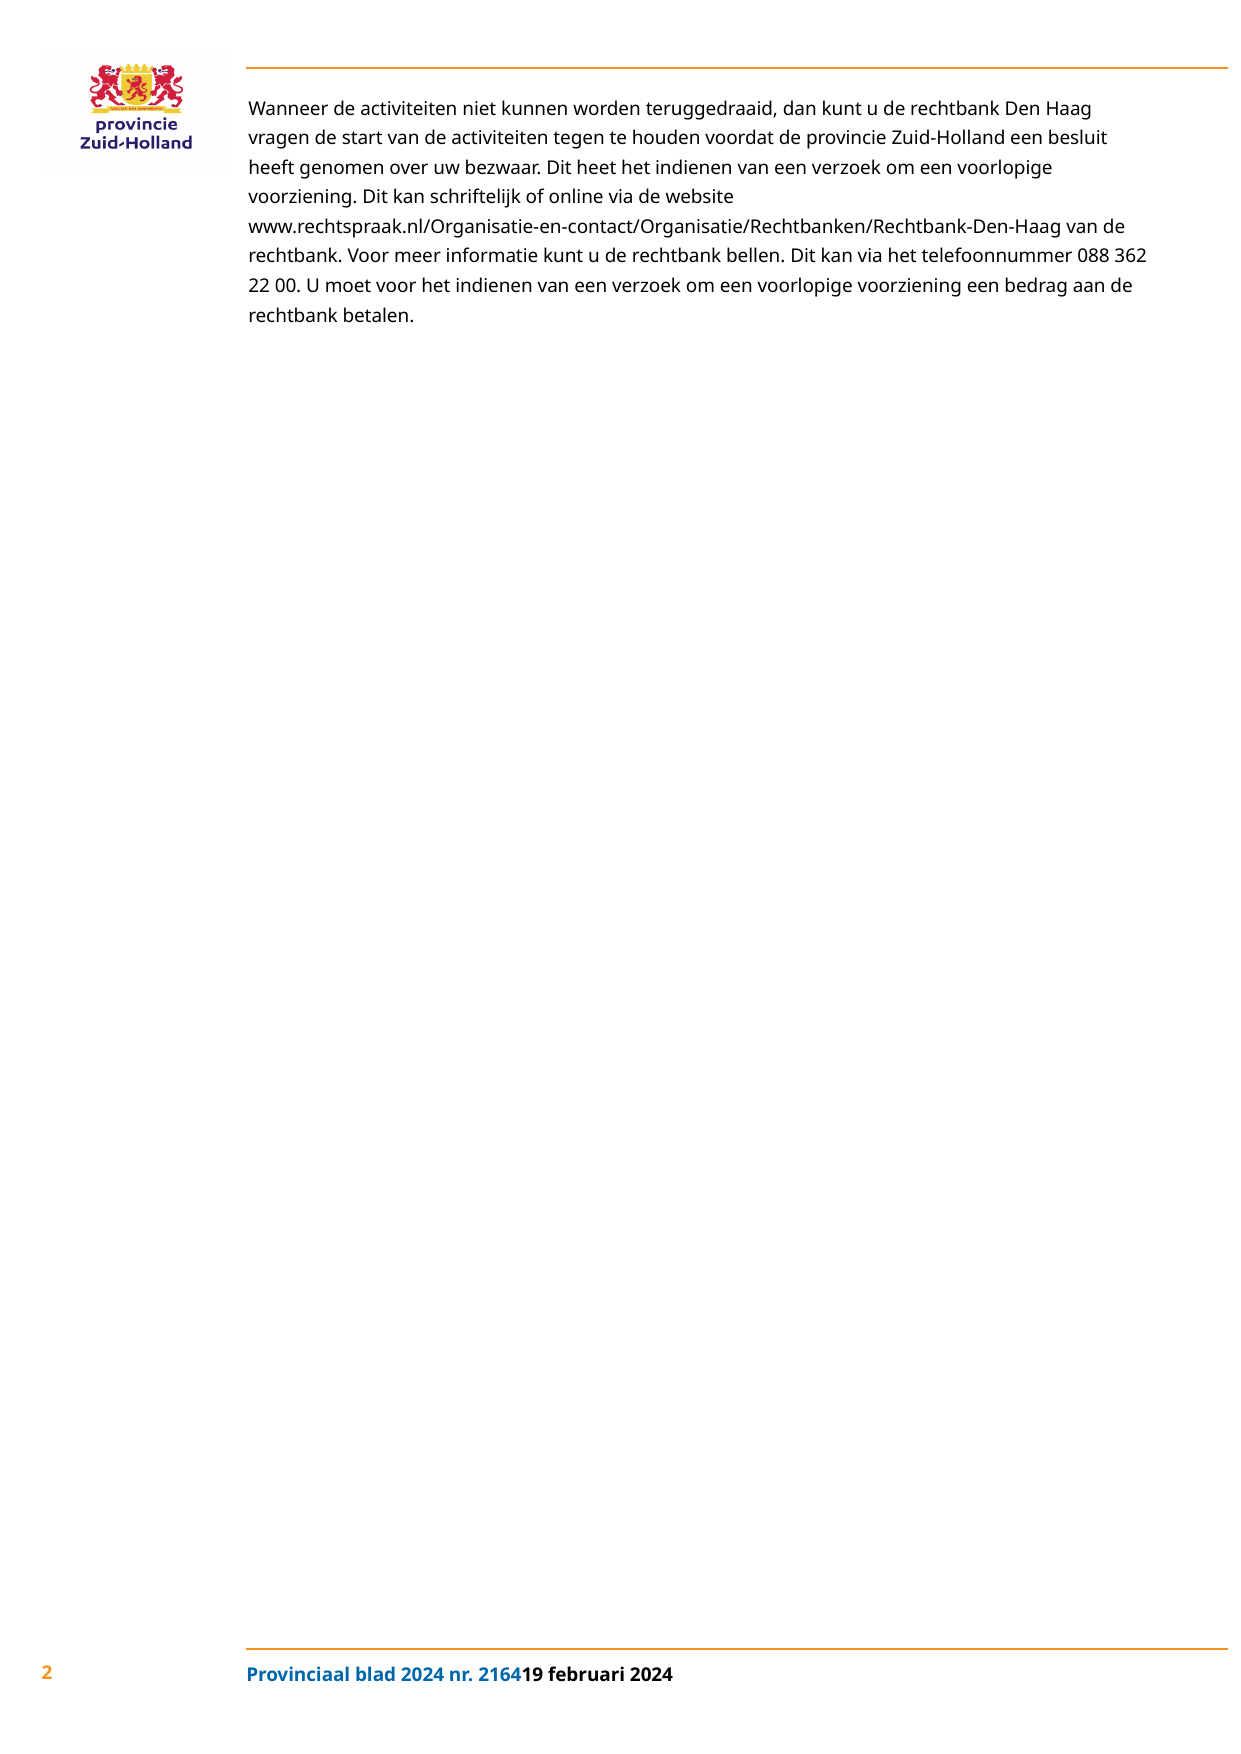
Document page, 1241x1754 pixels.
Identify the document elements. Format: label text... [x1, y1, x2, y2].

picture [41, 47, 231, 172]
text Wanneer de activiteiten niet kunnen worden teruggedraaid, dan kunt u de rechtbank Den Haag vragen de start van de activiteiten tegen te houden voordat de provincie Zuid-Holland een besluit heeft genomen over uw bezwaar. Dit heet het indienen van een verzoek om een voorlopige voorziening. Dit kan schriftelijk of online via de website www.rechtspraak.nl/Organisatie-en-contact/Organisatie/Rechtbanken/Rechtbank-Den-Haag van de rechtbank. Voor meer informatie kunt u de rechtbank bellen. Dit kan via het telefoonnummer 088 362 22 00. U moet voor het indienen van een verzoek om een voorlopige voorziening een bedrag aan de rechtbank betalen. [248, 95, 1152, 328]
